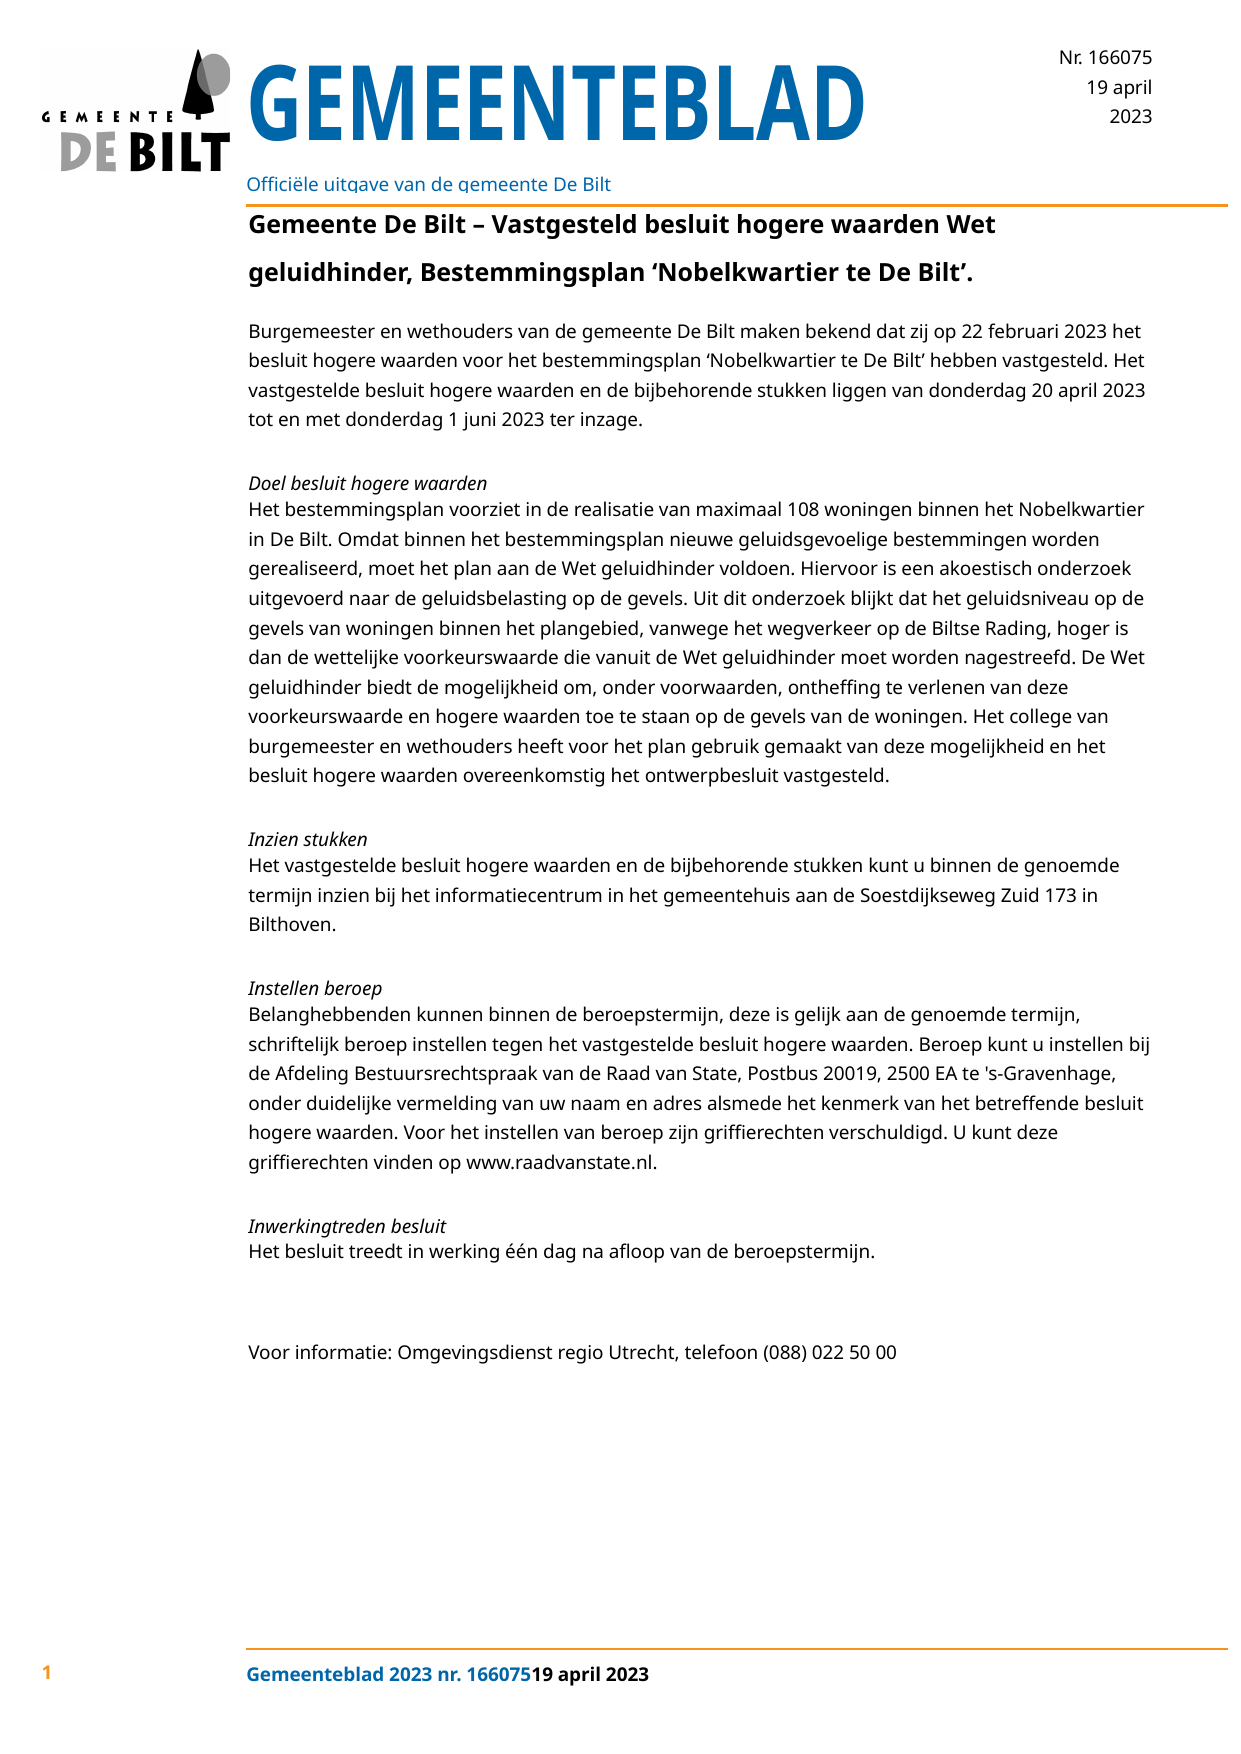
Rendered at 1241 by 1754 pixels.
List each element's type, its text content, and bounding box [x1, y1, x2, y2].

text Instellen beroep [248, 975, 1152, 1001]
text Het bestemmingsplan voorziet in de realisatie van maximaal 108 woningen binnen het Nobelkwartier in De Bilt. Omdat binnen het bestemmingsplan nieuwe geluidsgevoelige bestemmingen worden gerealiseerd, moet het plan aan de Wet geluidhinder voldoen. Hiervoor is een akoestisch onderzoek uitgevoerd naar de geluidsbelasting op de gevels. Uit dit onderzoek blijkt dat het geluidsniveau op de gevels van woningen binnen het plangebied, vanwege het wegverkeer op de Biltse Rading, hoger is dan de wettelijke voorkeurswaarde die vanuit de Wet geluidhinder moet worden nagestreefd. De Wet geluidhinder biedt de mogelijkheid om, onder voorwaarden, ontheffing te verlenen van deze voorkeurswaarde en hogere waarden toe te staan op de gevels van de woningen. Het college van burgemeester en wethouders heeft voor het plan gebruik gemaakt van deze mogelijkheid en het besluit hogere waarden overeenkomstig het ontwerpbesluit vastgesteld. [248, 496, 1152, 788]
text Gemeente De Bilt – Vastgesteld besluit hogere waarden Wet geluidhinder, Bestemmingsplan ‘Nobelkwartier te De Bilt’. [248, 207, 1152, 288]
picture [41, 47, 231, 172]
text Belanghebbenden kunnen binnen de beroepstermijn, deze is gelijk aan de genoemde termijn, schriftelijk beroep instellen tegen het vastgestelde besluit hogere waarden. Beroep kunt u instellen bij de Afdeling Bestuursrechtspraak van de Raad van State, Postbus 20019, 2500 EA te 's-Gravenhage, onder duidelijke vermelding van uw naam en adres alsmede het kenmerk van het betreffende besluit hogere waarden. Voor het instellen van beroep zijn griffierechten verschuldigd. U kunt deze griffierechten vinden op www.raadvanstate.nl. [248, 1001, 1152, 1175]
text Het vastgestelde besluit hogere waarden en de bijbehorende stukken kunt u binnen de genoemde termijn inzien bij het informatiecentrum in het gemeentehuis aan de Soestdijkseweg Zuid 173 in Bilthoven. [248, 852, 1152, 937]
text Voor informatie: Omgevingsdienst regio Utrecht, telefoon (088) 022 50 00 [248, 1339, 1152, 1365]
text Doel besluit hogere waarden [248, 471, 1152, 496]
text Burgemeester en wethouders van de gemeente De Bilt maken bekend dat zij op 22 februari 2023 het besluit hogere waarden voor het bestemmingsplan ‘Nobelkwartier te De Bilt’ hebben vastgesteld. Het vastgestelde besluit hogere waarden en de bijbehorende stukken liggen van donderdag 20 april 2023 tot en met donderdag 1 juni 2023 ter inzage. [248, 318, 1152, 432]
text Inzien stukken [248, 827, 1152, 852]
text Inwerkingtreden besluit [248, 1213, 1152, 1239]
text Het besluit treedt in werking één dag na afloop van de beroepstermijn. [248, 1239, 1152, 1264]
